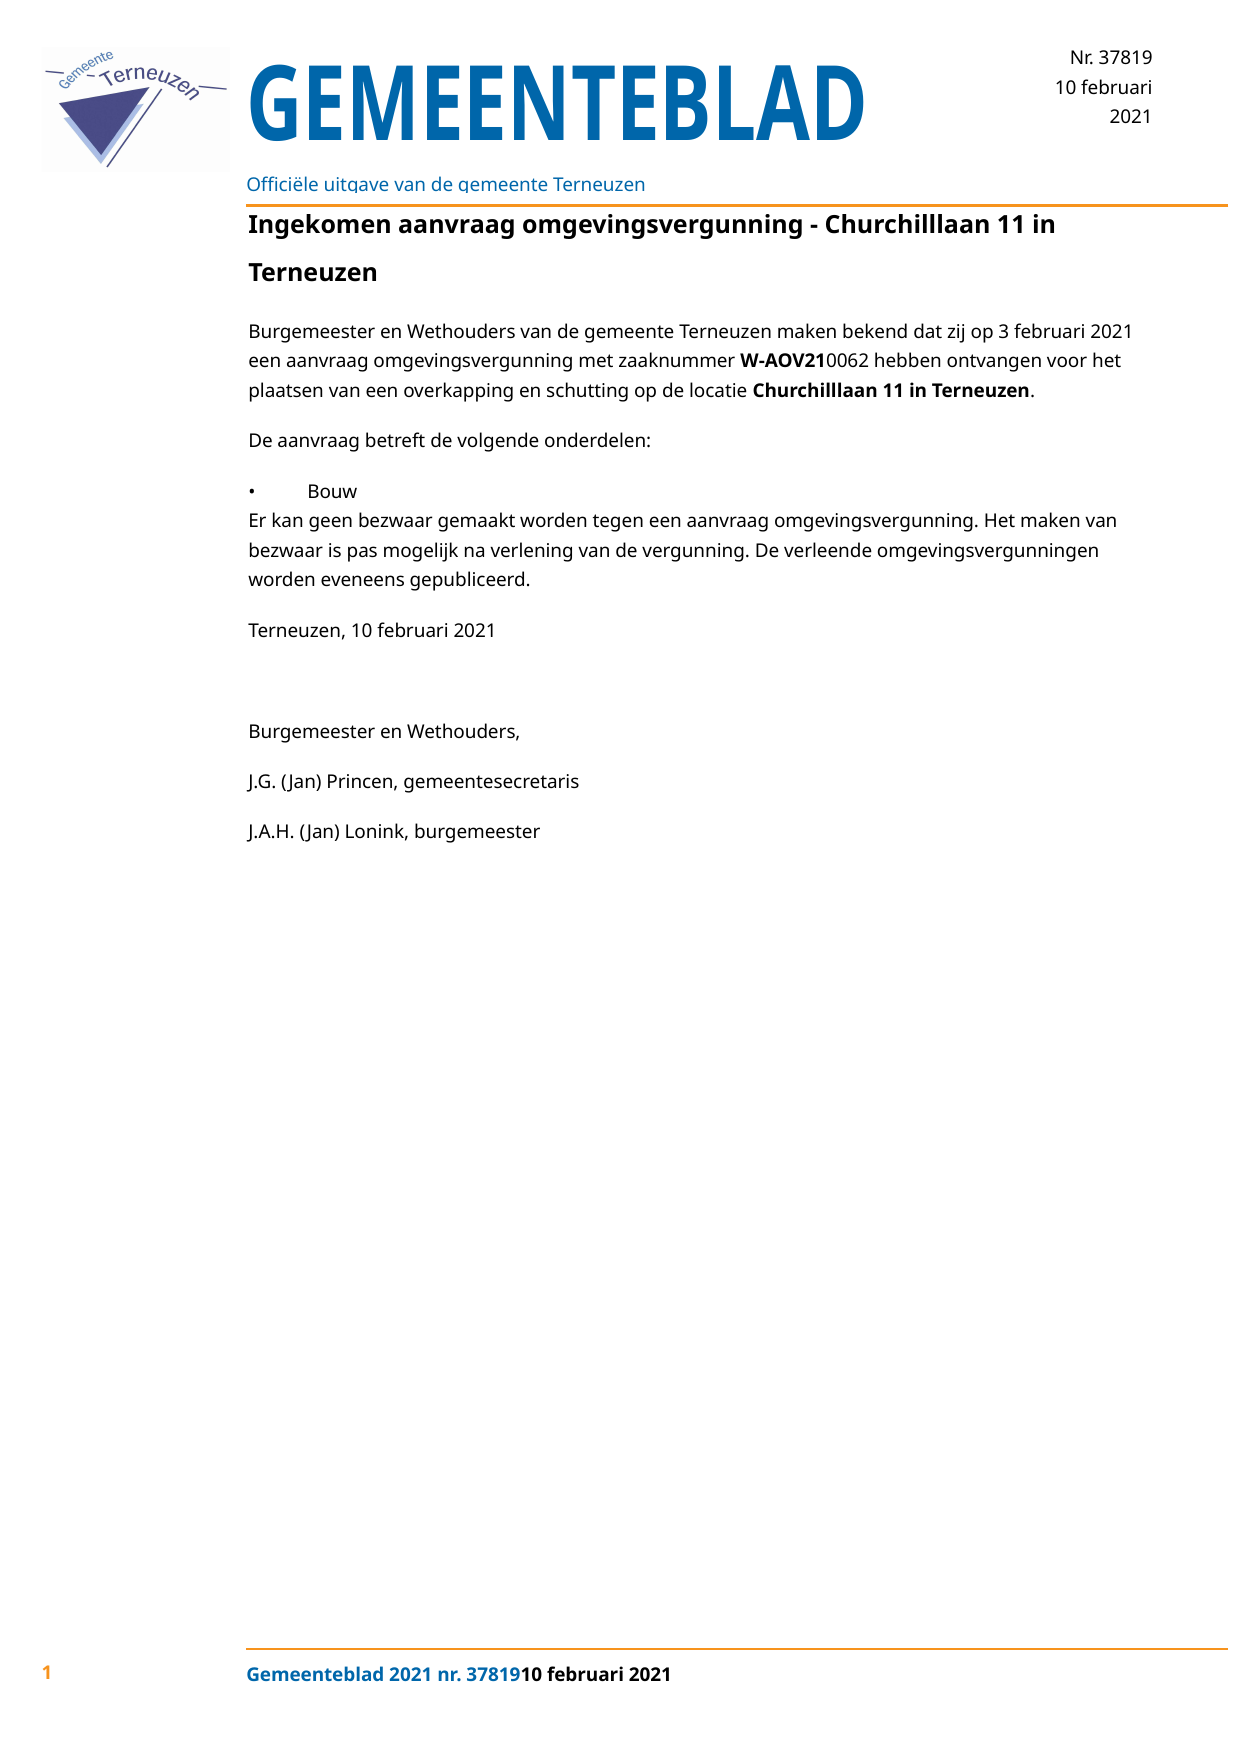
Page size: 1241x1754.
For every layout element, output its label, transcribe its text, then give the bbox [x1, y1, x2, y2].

picture [41, 47, 231, 172]
text Burgemeester en Wethouders van de gemeente Terneuzen maken bekend dat zij op 3 februari 2021 een aanvraag omgevingsvergunning met zaaknummer W-AOV210062 hebben ontvangen voor het plaatsen van een overkapping en schutting op de locatie Churchilllaan 11 in Terneuzen. [248, 318, 1152, 403]
list Bouw [248, 478, 1152, 504]
text Ingekomen aanvraag omgevingsvergunning - Churchilllaan 11 in Terneuzen [248, 207, 1152, 288]
text J.G. (Jan) Princen, gemeentesecretaris [248, 768, 1152, 794]
text J.A.H. (Jan) Lonink, burgemeester [248, 819, 1152, 844]
text De aanvraag betreft de volgende onderdelen: [248, 427, 1152, 453]
text Terneuzen, 10 februari 2021 [248, 617, 1152, 643]
text Burgemeester en Wethouders, [248, 718, 1152, 744]
text Er kan geen bezwaar gemaakt worden tegen een aanvraag omgevingsvergunning. Het maken van bezwaar is pas mogelijk na verlening van de vergunning. De verleende omgevingsvergunningen worden eveneens gepubliceerd. [248, 507, 1152, 592]
